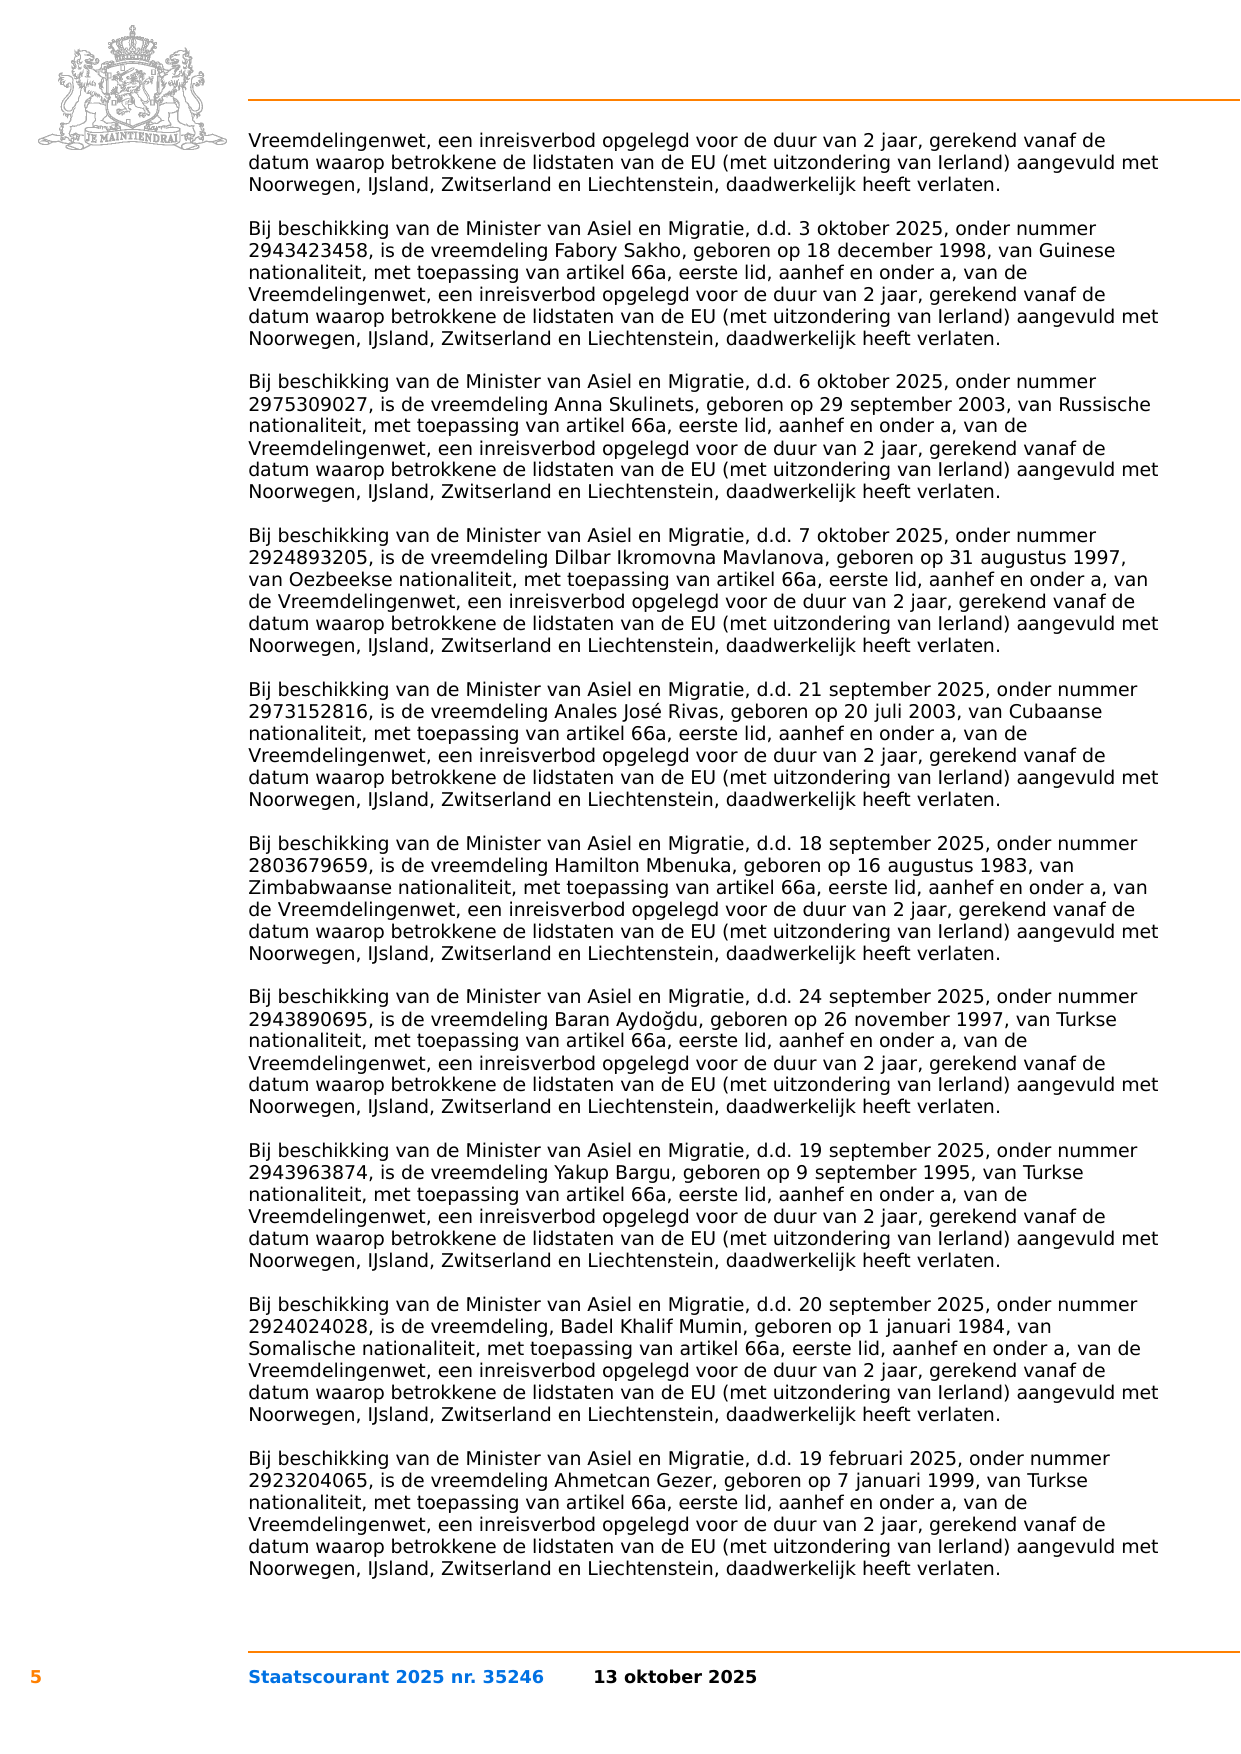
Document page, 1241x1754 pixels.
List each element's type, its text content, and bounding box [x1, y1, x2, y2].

text Bij beschikking van de Minister van Asiel en Migratie, d.d. 3 oktober 2025, onder nummer 2943423458, is de vreemdeling Fabory Sakho, geboren op 18 december 1998, van Guinese nationaliteit, met toepassing van artikel 66a, eerste lid, aanhef en onder a, van de Vreemdelingenwet, een inreisverbod opgelegd voor de duur van 2 jaar, gerekend vanaf de datum waarop betrokkene de lidstaten van de EU (met uitzondering van Ierland) aangevuld met Noorwegen, IJsland, Zwitserland en Liechtenstein, daadwerkelijk heeft verlaten. [248, 218, 1163, 349]
text Bij beschikking van de Minister van Asiel en Migratie, d.d. 20 september 2025, onder nummer 2924024028, is de vreemdeling, Badel Khalif Mumin, geboren op 1 januari 1984, van Somalische nationaliteit, met toepassing van artikel 66a, eerste lid, aanhef en onder a, van de Vreemdelingenwet, een inreisverbod opgelegd voor de duur van 2 jaar, gerekend vanaf de datum waarop betrokkene de lidstaten van de EU (met uitzondering van Ierland) aangevuld met Noorwegen, IJsland, Zwitserland en Liechtenstein, daadwerkelijk heeft verlaten. [248, 1294, 1163, 1426]
picture [38, 25, 227, 150]
text Bij beschikking van de Minister van Asiel en Migratie, d.d. 19 februari 2025, onder nummer 2923204065, is de vreemdeling Ahmetcan Gezer, geboren op 7 januari 1999, van Turkse nationaliteit, met toepassing van artikel 66a, eerste lid, aanhef en onder a, van de Vreemdelingenwet, een inreisverbod opgelegd voor de duur van 2 jaar, gerekend vanaf de datum waarop betrokkene de lidstaten van de EU (met uitzondering van Ierland) aangevuld met Noorwegen, IJsland, Zwitserland en Liechtenstein, daadwerkelijk heeft verlaten. [248, 1448, 1163, 1579]
text Vreemdelingenwet, een inreisverbod opgelegd voor de duur van 2 jaar, gerekend vanaf de datum waarop betrokkene de lidstaten van de EU (met uitzondering van Ierland) aangevuld met Noorwegen, IJsland, Zwitserland en Liechtenstein, daadwerkelijk heeft verlaten. [248, 130, 1163, 196]
text Bij beschikking van de Minister van Asiel en Migratie, d.d. 7 oktober 2025, onder nummer 2924893205, is de vreemdeling Dilbar Ikromovna Mavlanova, geboren op 31 augustus 1997, van Oezbeekse nationaliteit, met toepassing van artikel 66a, eerste lid, aanhef en onder a, van de Vreemdelingenwet, een inreisverbod opgelegd voor de duur van 2 jaar, gerekend vanaf de datum waarop betrokkene de lidstaten van de EU (met uitzondering van Ierland) aangevuld met Noorwegen, IJsland, Zwitserland en Liechtenstein, daadwerkelijk heeft verlaten. [248, 525, 1163, 657]
text Bij beschikking van de Minister van Asiel en Migratie, d.d. 6 oktober 2025, onder nummer 2975309027, is de vreemdeling Anna Skulinets, geboren op 29 september 2003, van Russische nationaliteit, met toepassing van artikel 66a, eerste lid, aanhef en onder a, van de Vreemdelingenwet, een inreisverbod opgelegd voor de duur van 2 jaar, gerekend vanaf de datum waarop betrokkene de lidstaten van de EU (met uitzondering van Ierland) aangevuld met Noorwegen, IJsland, Zwitserland en Liechtenstein, daadwerkelijk heeft verlaten. [248, 371, 1163, 503]
text Bij beschikking van de Minister van Asiel en Migratie, d.d. 21 september 2025, onder nummer 2973152816, is de vreemdeling Anales José Rivas, geboren op 20 juli 2003, van Cubaanse nationaliteit, met toepassing van artikel 66a, eerste lid, aanhef en onder a, van de Vreemdelingenwet, een inreisverbod opgelegd voor de duur van 2 jaar, gerekend vanaf de datum waarop betrokkene de lidstaten van de EU (met uitzondering van Ierland) aangevuld met Noorwegen, IJsland, Zwitserland en Liechtenstein, daadwerkelijk heeft verlaten. [248, 679, 1163, 811]
text Bij beschikking van de Minister van Asiel en Migratie, d.d. 24 september 2025, onder nummer 2943890695, is de vreemdeling Baran Aydoğdu, geboren op 26 november 1997, van Turkse nationaliteit, met toepassing van artikel 66a, eerste lid, aanhef en onder a, van de Vreemdelingenwet, een inreisverbod opgelegd voor de duur van 2 jaar, gerekend vanaf de datum waarop betrokkene de lidstaten van de EU (met uitzondering van Ierland) aangevuld met Noorwegen, IJsland, Zwitserland en Liechtenstein, daadwerkelijk heeft verlaten. [248, 986, 1163, 1118]
text Bij beschikking van de Minister van Asiel en Migratie, d.d. 18 september 2025, onder nummer 2803679659, is de vreemdeling Hamilton Mbenuka, geboren op 16 augustus 1983, van Zimbabwaanse nationaliteit, met toepassing van artikel 66a, eerste lid, aanhef en onder a, van de Vreemdelingenwet, een inreisverbod opgelegd voor de duur van 2 jaar, gerekend vanaf de datum waarop betrokkene de lidstaten van de EU (met uitzondering van Ierland) aangevuld met Noorwegen, IJsland, Zwitserland en Liechtenstein, daadwerkelijk heeft verlaten. [248, 833, 1163, 964]
text Bij beschikking van de Minister van Asiel en Migratie, d.d. 19 september 2025, onder nummer 2943963874, is de vreemdeling Yakup Bargu, geboren op 9 september 1995, van Turkse nationaliteit, met toepassing van artikel 66a, eerste lid, aanhef en onder a, van de Vreemdelingenwet, een inreisverbod opgelegd voor de duur van 2 jaar, gerekend vanaf de datum waarop betrokkene de lidstaten van de EU (met uitzondering van Ierland) aangevuld met Noorwegen, IJsland, Zwitserland en Liechtenstein, daadwerkelijk heeft verlaten. [248, 1140, 1163, 1272]
